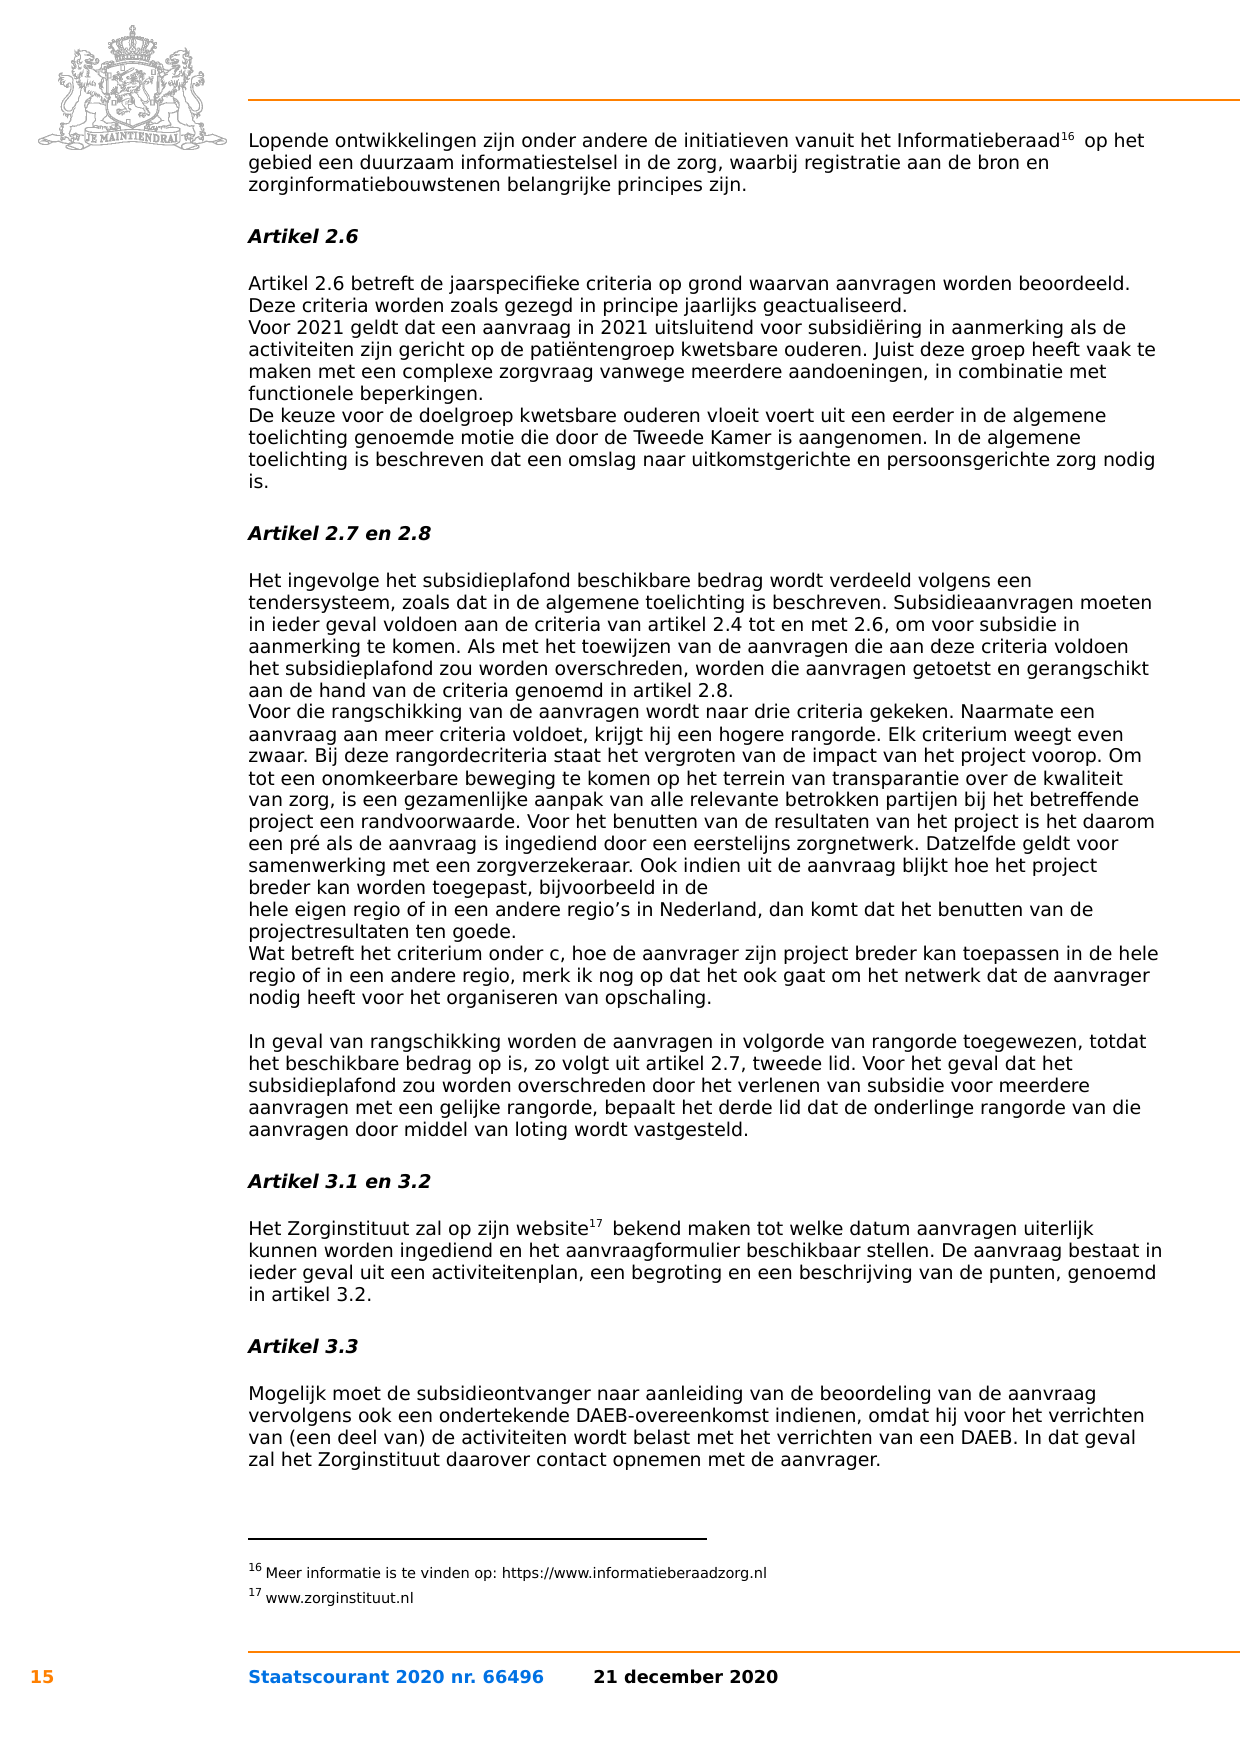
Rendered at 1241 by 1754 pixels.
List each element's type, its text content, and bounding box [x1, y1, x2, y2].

text Het Zorginstituut zal op zijn website bekend maken tot welke datum aanvragen uiterlijk kunnen worden ingediend en het aanvraagformulier beschikbaar stellen. De aanvraag bestaat in ieder geval uit een activiteitenplan, een begroting en een beschrijving van de punten, genoemd in artikel 3.2. [248, 1218, 1163, 1306]
text hele eigen regio of in een andere regio’s in Nederland, dan komt dat het benutten van de projectresultaten ten goede. [248, 899, 1163, 943]
text Voor die rangschikking van de aanvragen wordt naar drie criteria gekeken. Naarmate een aanvraag aan meer criteria voldoet, krijgt hij een hogere rangorde. Elk criterium weegt even zwaar. Bij deze rangordecriteria staat het vergroten van de impact van het project voorop. Om tot een onomkeerbare beweging te komen op het terrein van transparantie over de kwaliteit van zorg, is een gezamenlijke aanpak van alle relevante betrokken partijen bij het betreffende project een randvoorwaarde. Voor het benutten van de resultaten van het project is het daarom een pré als de aanvraag is ingediend door een eerstelijns zorgnetwerk. Datzelfde geldt voor samenwerking met een zorgverzekeraar. Ook indien uit de aanvraag blijkt hoe het project breder kan worden toegepast, bijvoorbeeld in de [248, 701, 1163, 899]
text www.zorginstituut.nl [248, 1586, 1163, 1608]
subtitle Artikel 3.3 [248, 1336, 1163, 1358]
subtitle Artikel 2.6 [248, 226, 1163, 248]
text Voor 2021 geldt dat een aanvraag in 2021 uitsluitend voor subsidiëring in aanmerking als de activiteiten zijn gericht op de patiëntengroep kwetsbare ouderen. Juist deze groep heeft vaak te maken met een complexe zorgvraag vanwege meerdere aandoeningen, in combinatie met functionele beperkingen. [248, 317, 1163, 405]
text In geval van rangschikking worden de aanvragen in volgorde van rangorde toegewezen, totdat het beschikbare bedrag op is, zo volgt uit artikel 2.7, tweede lid. Voor het geval dat het subsidieplafond zou worden overschreden door het verlenen van subsidie voor meerdere aanvragen met een gelijke rangorde, bepaalt het derde lid dat de onderlinge rangorde van die aanvragen door middel van loting wordt vastgesteld. [248, 1031, 1163, 1141]
picture [38, 25, 227, 150]
text Lopende ontwikkelingen zijn onder andere de initiatieven vanuit het Informatieberaad op het gebied een duurzaam informatiestelsel in de zorg, waarbij registratie aan de bron en zorginformatiebouwstenen belangrijke principes zijn. [248, 130, 1163, 196]
text Meer informatie is te vinden op: https://www.informatieberaadzorg.nl [248, 1561, 1163, 1583]
text Artikel 2.6 betreft de jaarspecifieke criteria op grond waarvan aanvragen worden beoordeeld. Deze criteria worden zoals gezegd in principe jaarlijks geactualiseerd. [248, 273, 1163, 317]
subtitle Artikel 3.1 en 3.2 [248, 1171, 1163, 1193]
subtitle Artikel 2.7 en 2.8 [248, 523, 1163, 544]
text Het ingevolge het subsidieplafond beschikbare bedrag wordt verdeeld volgens een tendersysteem, zoals dat in de algemene toelichting is beschreven. Subsidieaanvragen moeten in ieder geval voldoen aan de criteria van artikel 2.4 tot en met 2.6, om voor subsidie in aanmerking te komen. Als met het toewijzen van de aanvragen die aan deze criteria voldoen het subsidieplafond zou worden overschreden, worden die aanvragen getoetst en gerangschikt aan de hand van de criteria genoemd in artikel 2.8. [248, 569, 1163, 701]
text Wat betreft het criterium onder c, hoe de aanvrager zijn project breder kan toepassen in de hele regio of in een andere regio, merk ik nog op dat het ook gaat om het netwerk dat de aanvrager nodig heeft voor het organiseren van opschaling. [248, 943, 1163, 1009]
text Mogelijk moet de subsidieontvanger naar aanleiding van de beoordeling van de aanvraag vervolgens ook een ondertekende DAEB-overeenkomst indienen, omdat hij voor het verrichten van (een deel van) de activiteiten wordt belast met het verrichten van een DAEB. In dat geval zal het Zorginstituut daarover contact opnemen met de aanvrager. [248, 1383, 1163, 1471]
text De keuze voor de doelgroep kwetsbare ouderen vloeit voert uit een eerder in de algemene toelichting genoemde motie die door de Tweede Kamer is aangenomen. In de algemene toelichting is beschreven dat een omslag naar uitkomstgerichte en persoonsgerichte zorg nodig is. [248, 405, 1163, 493]
